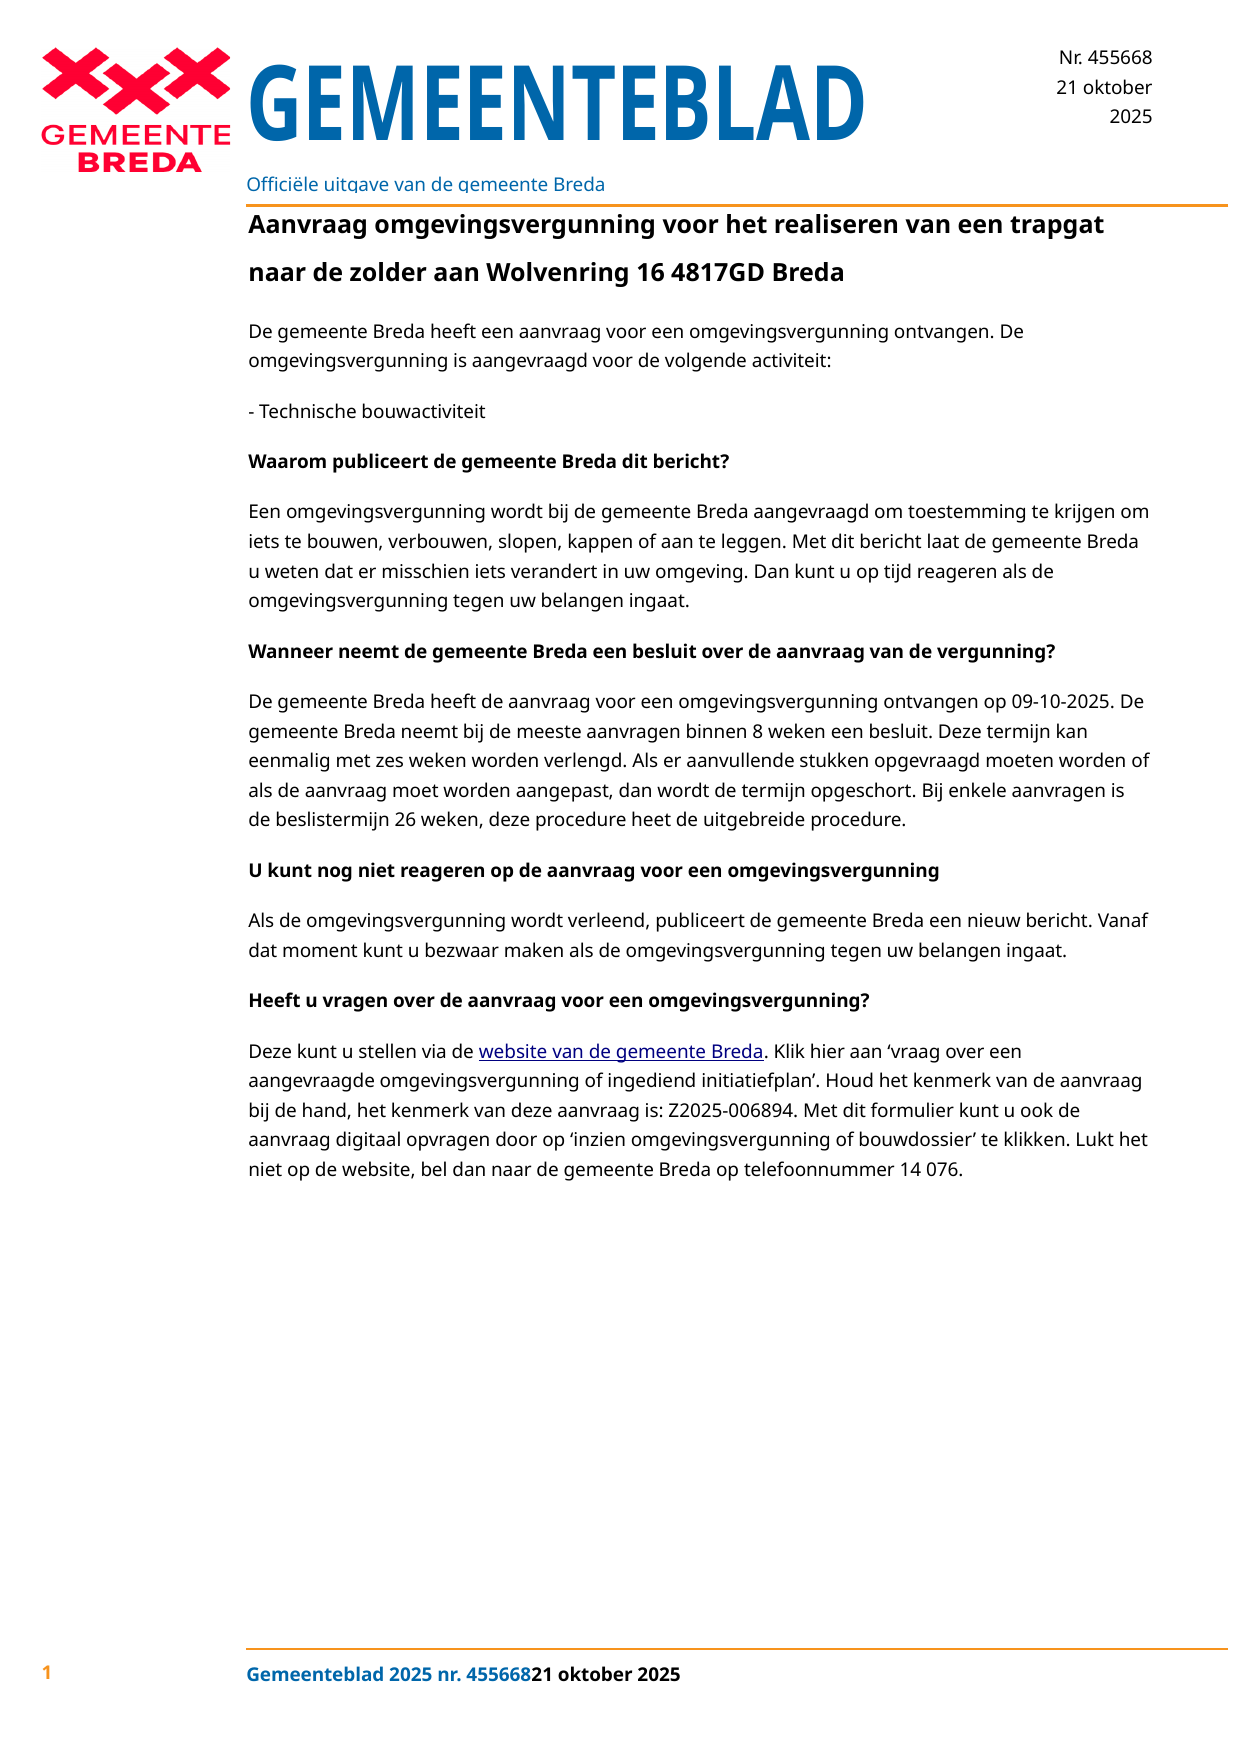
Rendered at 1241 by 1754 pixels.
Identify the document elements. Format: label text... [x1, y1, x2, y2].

text Als de omgevingsvergunning wordt verleend, publiceert de gemeente Breda een nieuw bericht. Vanaf dat moment kunt u bezwaar maken als de omgevingsvergunning tegen uw belangen ingaat. [248, 907, 1152, 963]
text Heeft u vragen over de aanvraag voor een omgevingsvergunning? [248, 987, 1152, 1013]
text - Technische bouwactiviteit [248, 398, 1152, 424]
text U kunt nog niet reageren op de aanvraag voor een omgevingsvergunning [248, 857, 1152, 883]
text Waarom publiceert de gemeente Breda dit bericht? [248, 448, 1152, 474]
text Wanneer neemt de gemeente Breda een besluit over de aanvraag van de vergunning? [248, 638, 1152, 664]
text De gemeente Breda heeft de aanvraag voor een omgevingsvergunning ontvangen op 09-10-2025. De gemeente Breda neemt bij de meeste aanvragen binnen 8 weken een besluit. Deze termijn kan eenmalig met zes weken worden verlengd. Als er aanvullende stukken opgevraagd moeten worden of als de aanvraag moet worden aangepast, dan wordt de termijn opgeschort. Bij enkele aanvragen is de beslistermijn 26 weken, deze procedure heet de uitgebreide procedure. [248, 688, 1152, 832]
text Aanvraag omgevingsvergunning voor het realiseren van een trapgat naar de zolder aan Wolvenring 16 4817GD Breda [248, 207, 1152, 288]
text Deze kunt u stellen via de website van de gemeente Breda. Klik hier aan ‘vraag over een aangevraagde omgevingsvergunning of ingediend initiatiefplan’. Houd het kenmerk van de aanvraag bij de hand, het kenmerk van deze aanvraag is: Z2025-006894. Met dit formulier kunt u ook de aanvraag digitaal opvragen door op ‘inzien omgevingsvergunning of bouwdossier’ te klikken. Lukt het niet op de website, bel dan naar de gemeente Breda op telefoonnummer 14 076. [248, 1038, 1152, 1182]
text De gemeente Breda heeft een aanvraag voor een omgevingsvergunning ontvangen. De omgevingsvergunning is aangevraagd voor de volgende activiteit: [248, 318, 1152, 373]
picture [41, 47, 231, 172]
text Een omgevingsvergunning wordt bij de gemeente Breda aangevraagd om toestemming te krijgen om iets te bouwen, verbouwen, slopen, kappen of aan te leggen. Met dit bericht laat de gemeente Breda u weten dat er misschien iets verandert in uw omgeving. Dan kunt u op tijd reageren als de omgevingsvergunning tegen uw belangen ingaat. [248, 499, 1152, 613]
